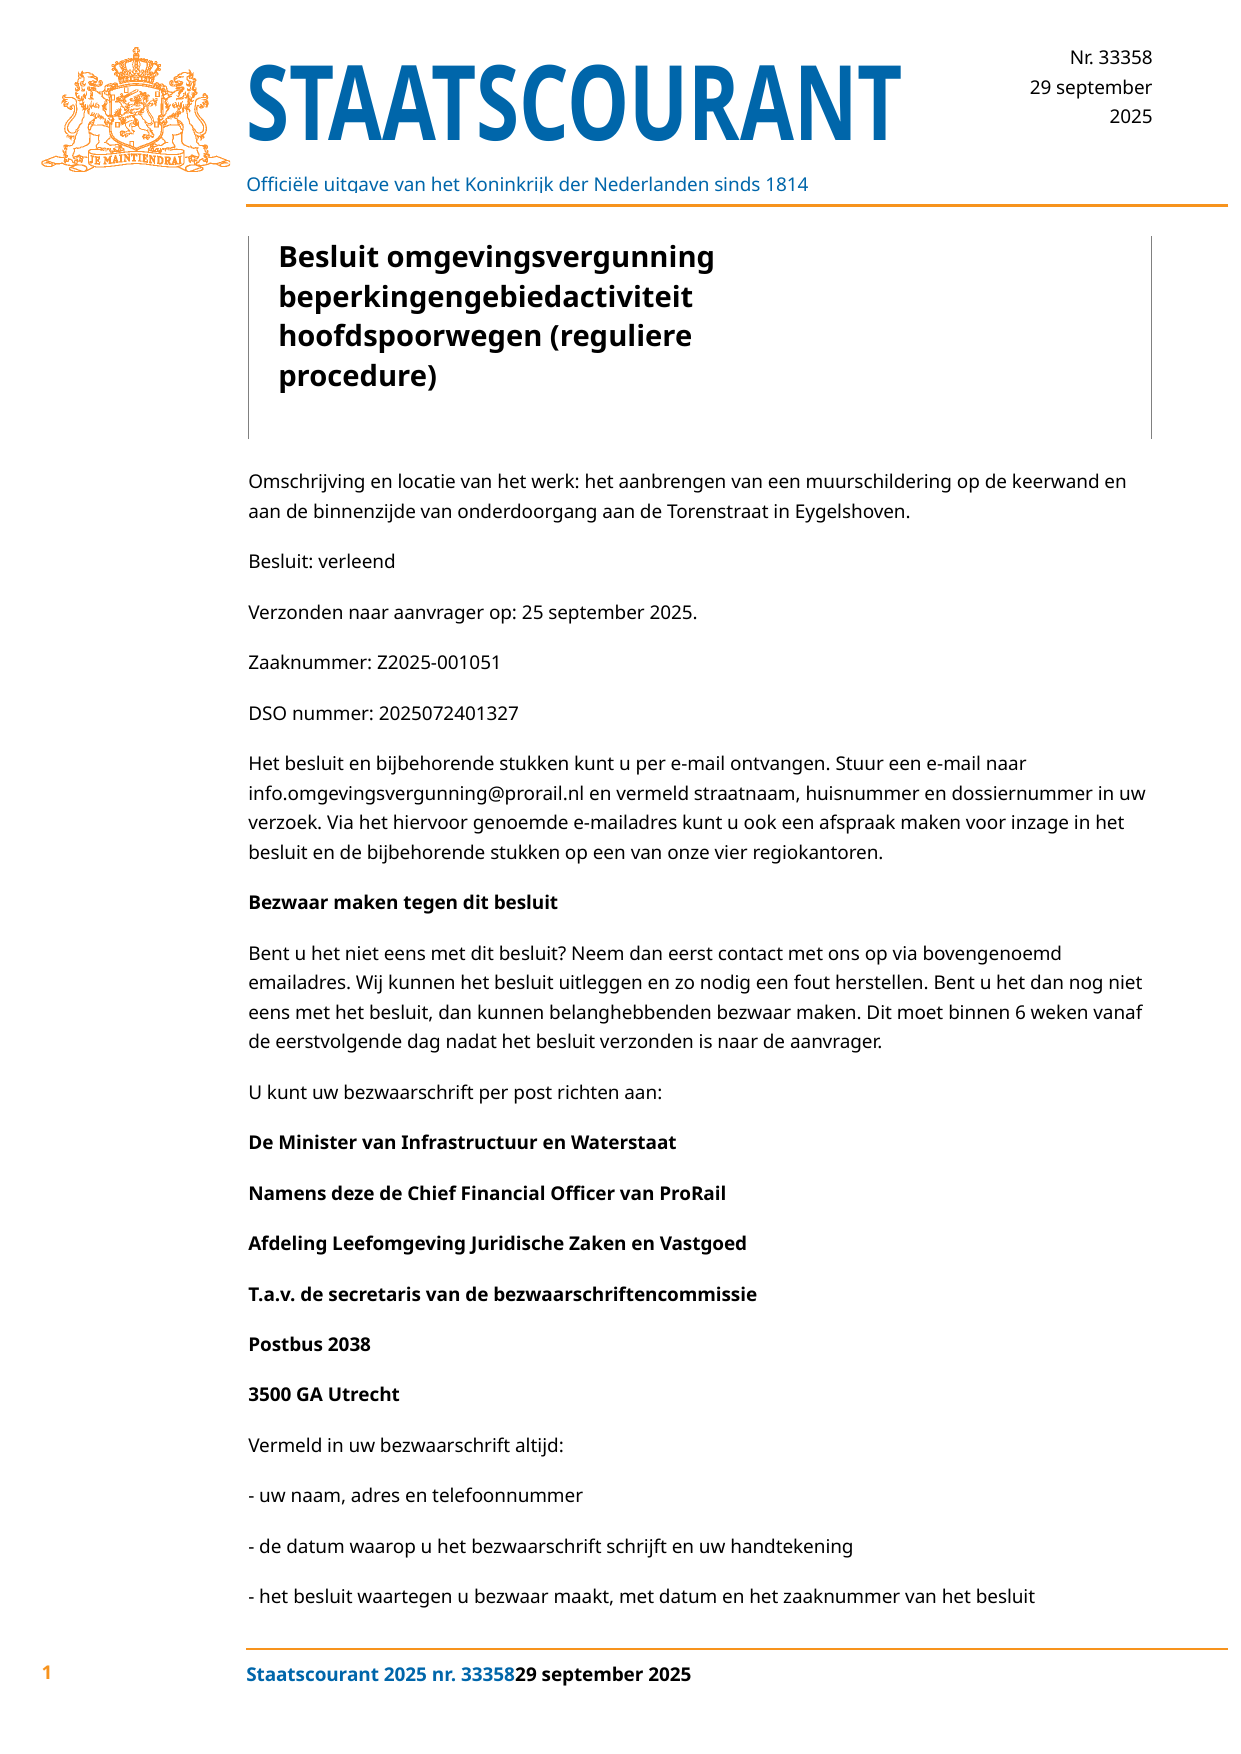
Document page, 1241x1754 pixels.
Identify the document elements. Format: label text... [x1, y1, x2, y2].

picture [41, 47, 231, 172]
text Zaaknummer: Z2025-001051 [248, 649, 1152, 675]
text De Minister van Infrastructuur en Waterstaat [248, 1129, 1152, 1155]
text Namens deze de Chief Financial Officer van ProRail [248, 1180, 1152, 1206]
text - uw naam, adres en telefoonnummer [248, 1482, 1152, 1508]
text Besluit: verleend [248, 549, 1152, 574]
text Vermeld in uw bezwaarschrift altijd: [248, 1432, 1152, 1458]
text Het besluit en bijbehorende stukken kunt u per e-mail ontvangen. Stuur een e-mail naar info.omgevingsvergunning@prorail.nl en vermeld straatnaam, huisnummer en dossiernummer in uw verzoek. Via het hiervoor genoemde e-mailadres kunt u ook een afspraak maken voor inzage in het besluit en de bijbehorende stukken op een van onze vier regiokantoren. [248, 750, 1152, 865]
text U kunt uw bezwaarschrift per post richten aan: [248, 1079, 1152, 1105]
text 3500 GA Utrecht [248, 1382, 1152, 1407]
table_header Besluit omgevingsvergunning beperkingengebiedactiviteit hoofdspoorwegen (reguliere procedure) [249, 236, 850, 439]
text DSO nummer: 2025072401327 [248, 700, 1152, 726]
text Verzonden naar aanvrager op: 25 september 2025. [248, 599, 1152, 625]
table_header [1090, 236, 1151, 413]
text - de datum waarop u het bezwaarschrift schrijft en uw handtekening [248, 1533, 1152, 1558]
text Bent u het niet eens met dit besluit? Neem dan eerst contact met ons op via bovengenoemd emailadres. Wij kunnen het besluit uitleggen en zo nodig een fout herstellen. Bent u het dan nog niet eens met het besluit, dan kunnen belanghebbenden bezwaar maken. Dit moet binnen 6 weken vanaf de eerstvolgende dag nadat het besluit verzonden is naar de aanvrager. [248, 940, 1152, 1054]
text Afdeling Leefomgeving Juridische Zaken en Vastgoed [248, 1230, 1152, 1256]
picture [912, 236, 1090, 414]
text Bezwaar maken tegen dit besluit [248, 889, 1152, 915]
text Omschrijving en locatie van het werk: het aanbrengen van een muurschildering op de keerwand en aan de binnenzijde van onderdoorgang aan de Torenstraat in Eygelshoven. [248, 469, 1152, 524]
text T.a.v. de secretaris van de bezwaarschriftencommissie [248, 1281, 1152, 1306]
table_header [850, 236, 912, 413]
text - het besluit waartegen u bezwaar maakt, met datum en het zaaknummer van het besluit [248, 1583, 1152, 1609]
text Postbus 2038 [248, 1331, 1152, 1357]
table_header [850, 414, 1151, 439]
